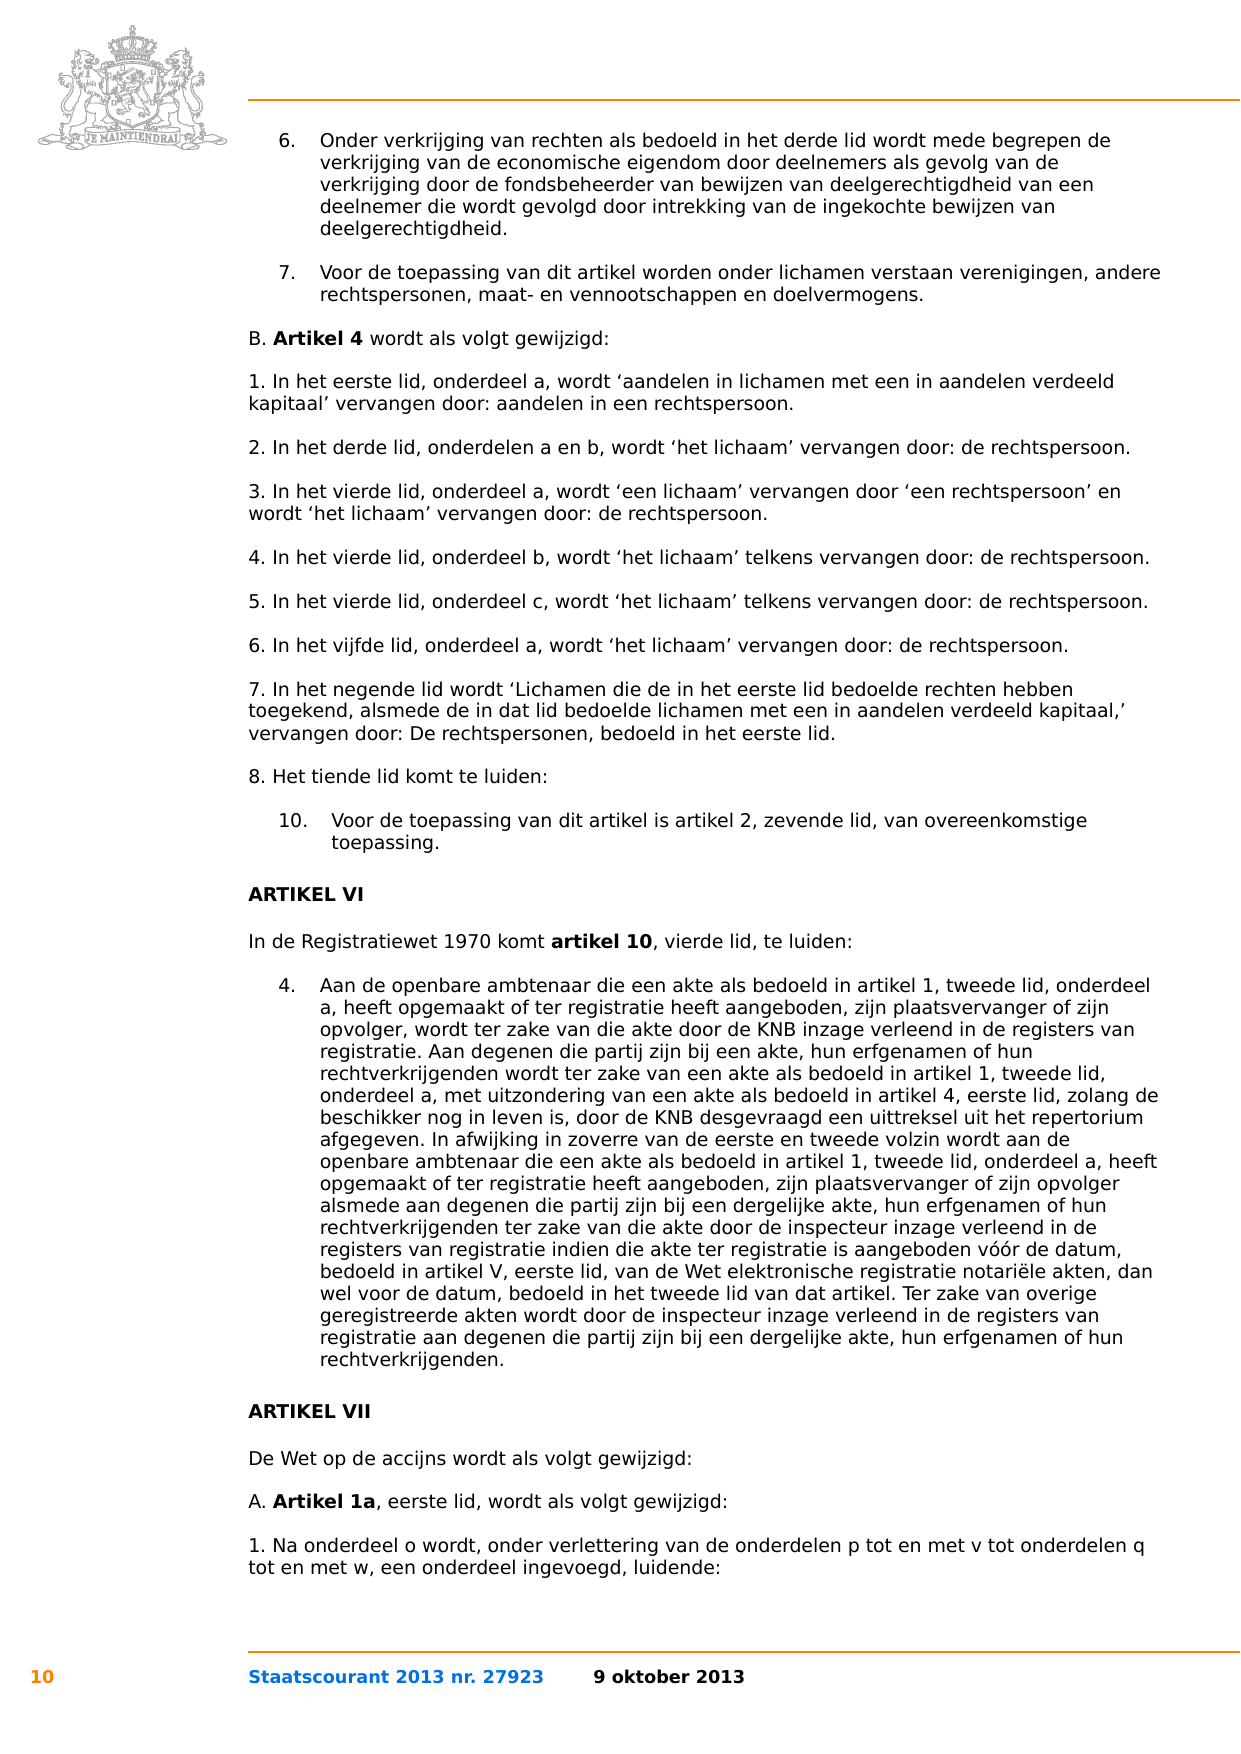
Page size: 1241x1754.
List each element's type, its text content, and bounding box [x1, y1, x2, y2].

text 5. In het vierde lid, onderdeel c, wordt ‘het lichaam’ telkens vervangen door: de rechtspersoon. [248, 591, 1163, 613]
text 2. In het derde lid, onderdelen a en b, wordt ‘het lichaam’ vervangen door: de rechtspersoon. [248, 437, 1163, 459]
text De Wet op de accijns wordt als volgt gewijzigd: [248, 1447, 1163, 1469]
text A. Artikel 1a, eerste lid, wordt als volgt gewijzigd: [248, 1491, 1163, 1513]
text 7. Voor de toepassing van dit artikel worden onder lichamen verstaan verenigingen, andere rechtspersonen, maat- en vennootschappen en doelvermogens. [278, 262, 1163, 306]
text 4. In het vierde lid, onderdeel b, wordt ‘het lichaam’ telkens vervangen door: de rechtspersoon. [248, 547, 1163, 569]
text 6. Onder verkrijging van rechten als bedoeld in het derde lid wordt mede begrepen de verkrijging van de economische eigendom door deelnemers als gevolg van de verkrijging door de fondsbeheerder van bewijzen van deelgerechtigdheid van een deelnemer die wordt gevolgd door intrekking van de ingekochte bewijzen van deelgerechtigdheid. [278, 130, 1163, 240]
text 8. Het tiende lid komt te luiden: [248, 766, 1163, 788]
picture [38, 25, 227, 150]
text 4. Aan de openbare ambtenaar die een akte als bedoeld in artikel 1, tweede lid, onderdeel a, heeft opgemaakt of ter registratie heeft aangeboden, zijn plaatsvervanger of zijn opvolger, wordt ter zake van die akte door de KNB inzage verleend in de registers van registratie. Aan degenen die partij zijn bij een akte, hun erfgenamen of hun rechtverkrijgenden wordt ter zake van een akte als bedoeld in artikel 1, tweede lid, onderdeel a, met uitzondering van een akte als bedoeld in artikel 4, eerste lid, zolang de beschikker nog in leven is, door de KNB desgevraagd een uittreksel uit het repertorium afgegeven. In afwijking in zoverre van de eerste en tweede volzin wordt aan de openbare ambtenaar die een akte als bedoeld in artikel 1, tweede lid, onderdeel a, heeft opgemaakt of ter registratie heeft aangeboden, zijn plaatsvervanger of zijn opvolger alsmede aan degenen die partij zijn bij een dergelijke akte, hun erfgenamen of hun rechtverkrijgenden ter zake van die akte door de inspecteur inzage verleend in de registers van registratie indien die akte ter registratie is aangeboden vóór de datum, bedoeld in artikel V, eerste lid, van de Wet elektronische registratie notariële akten, dan wel voor de datum, bedoeld in het tweede lid van dat artikel. Ter zake van overige geregistreerde akten wordt door de inspecteur inzage verleend in de registers van registratie aan degenen die partij zijn bij een dergelijke akte, hun erfgenamen of hun rechtverkrijgenden. [278, 975, 1163, 1371]
text 1. Na onderdeel o wordt, onder verlettering van de onderdelen p tot en met v tot onderdelen q tot en met w, een onderdeel ingevoegd, luidende: [248, 1535, 1163, 1579]
text 6. In het vijfde lid, onderdeel a, wordt ‘het lichaam’ vervangen door: de rechtspersoon. [248, 634, 1163, 657]
subtitle ARTIKEL VII [248, 1401, 1163, 1422]
subtitle ARTIKEL VI [248, 884, 1163, 906]
text B. Artikel 4 wordt als volgt gewijzigd: [248, 327, 1163, 349]
text 7. In het negende lid wordt ‘Lichamen die de in het eerste lid bedoelde rechten hebben toegekend, alsmede de in dat lid bedoelde lichamen met een in aandelen verdeeld kapitaal,’ vervangen door: De rechtspersonen, bedoeld in het eerste lid. [248, 678, 1163, 744]
text 3. In het vierde lid, onderdeel a, wordt ‘een lichaam’ vervangen door ‘een rechtspersoon’ en wordt ‘het lichaam’ vervangen door: de rechtspersoon. [248, 481, 1163, 525]
text 10. Voor de toepassing van dit artikel is artikel 2, zevende lid, van overeenkomstige toepassing. [278, 810, 1163, 854]
text In de Registratiewet 1970 komt artikel 10, vierde lid, te luiden: [248, 931, 1163, 953]
text 1. In het eerste lid, onderdeel a, wordt ‘aandelen in lichamen met een in aandelen verdeeld kapitaal’ vervangen door: aandelen in een rechtspersoon. [248, 371, 1163, 415]
